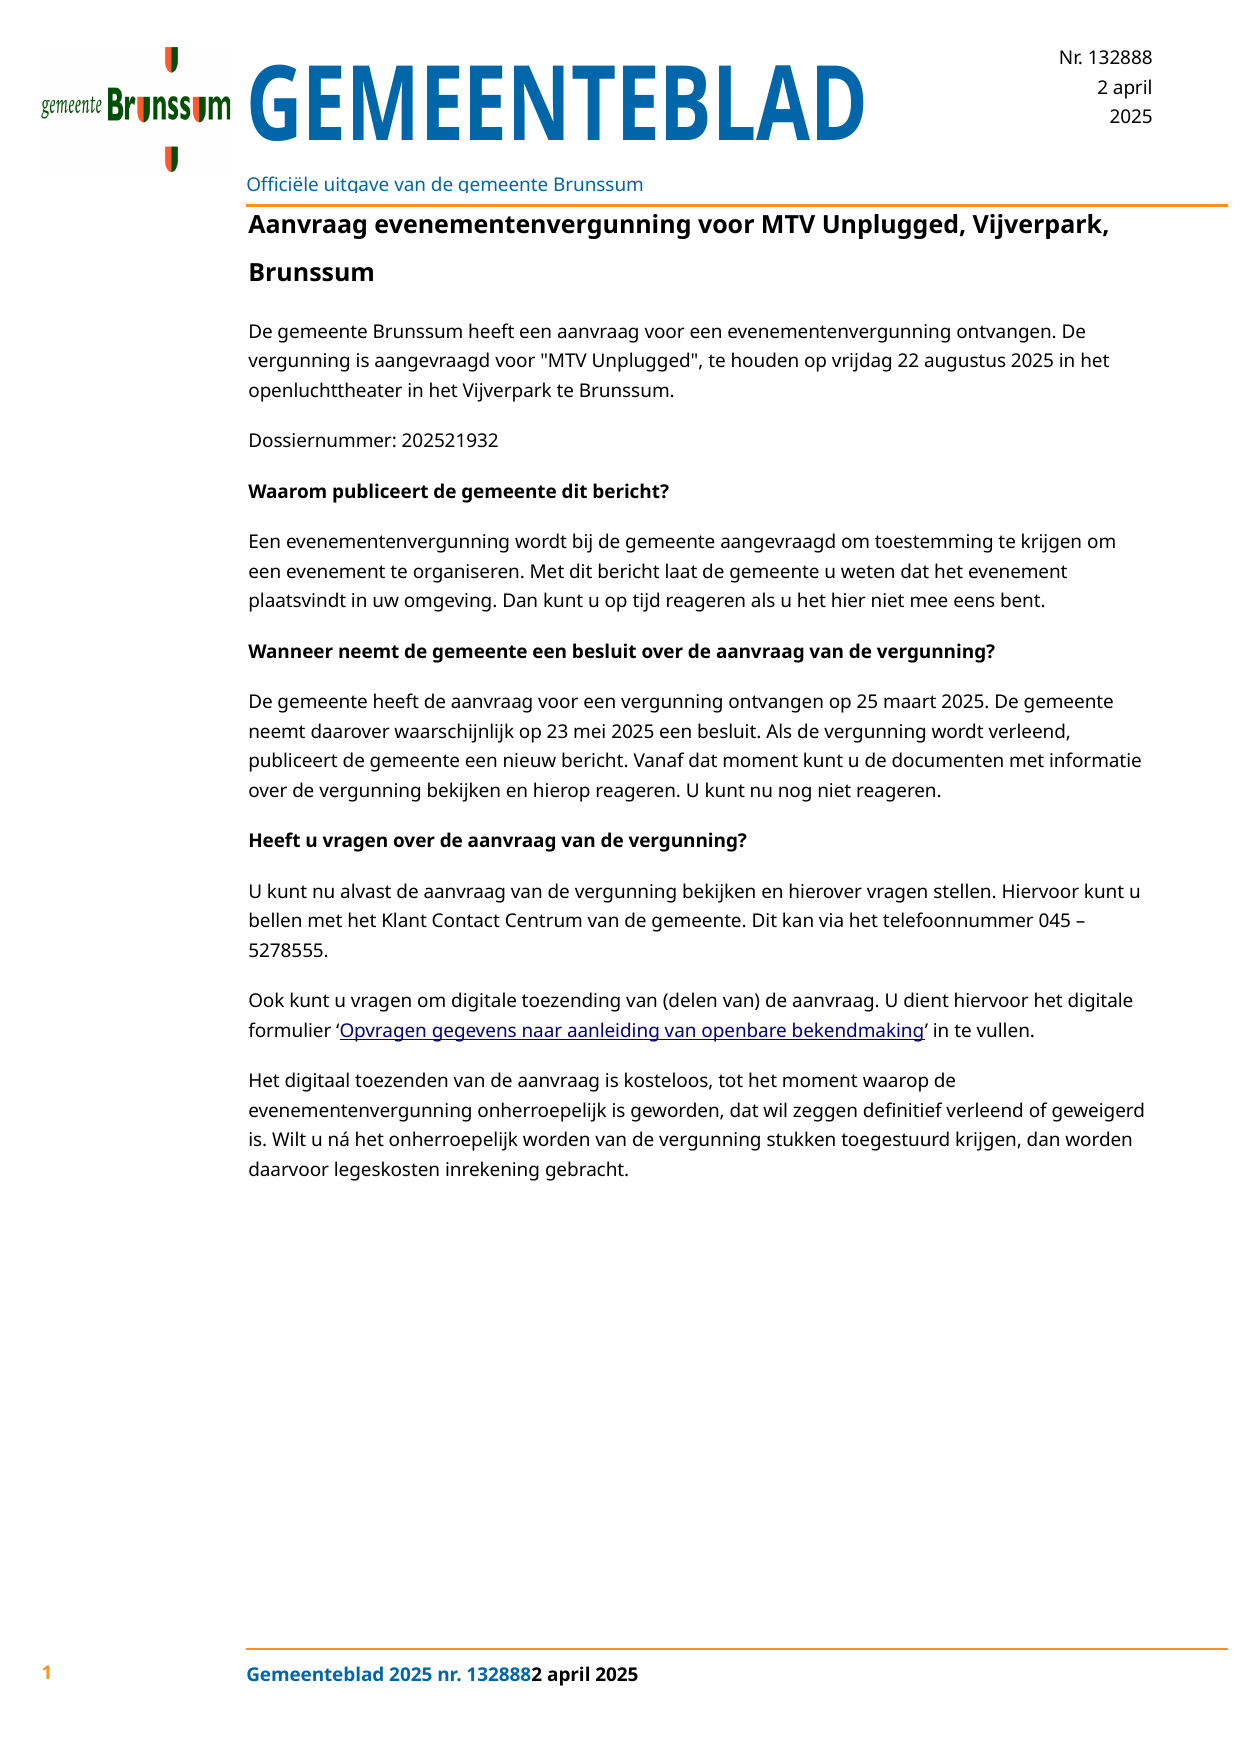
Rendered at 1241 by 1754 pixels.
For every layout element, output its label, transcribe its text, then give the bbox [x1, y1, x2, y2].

text Ook kunt u vragen om digitale toezending van (delen van) de aanvraag. U dient hiervoor het digitale formulier ‘Opvragen gegevens naar aanleiding van openbare bekendmaking’ in te vullen. [248, 987, 1152, 1043]
text Een evenementenvergunning wordt bij de gemeente aangevraagd om toestemming te krijgen om een evenement te organiseren. Met dit bericht laat de gemeente u weten dat het evenement plaatsvindt in uw omgeving. Dan kunt u op tijd reageren als u het hier niet mee eens bent. [248, 528, 1152, 613]
text Heeft u vragen over de aanvraag van de vergunning? [248, 827, 1152, 853]
text De gemeente heeft de aanvraag voor een vergunning ontvangen op 25 maart 2025. De gemeente neemt daarover waarschijnlijk op 23 mei 2025 een besluit. Als de vergunning wordt verleend, publiceert de gemeente een nieuw bericht. Vanaf dat moment kunt u de documenten met informatie over de vergunning bekijken en hierop reageren. U kunt nu nog niet reageren. [248, 688, 1152, 803]
text De gemeente Brunssum heeft een aanvraag voor een evenementenvergunning ontvangen. De vergunning is aangevraagd voor "MTV Unplugged", te houden op vrijdag 22 augustus 2025 in het openluchttheater in het Vijverpark te Brunssum. [248, 318, 1152, 403]
text U kunt nu alvast de aanvraag van de vergunning bekijken en hierover vragen stellen. Hiervoor kunt u bellen met het Klant Contact Centrum van de gemeente. Dit kan via het telefoonnummer 045 – 5278555. [248, 878, 1152, 963]
text Wanneer neemt de gemeente een besluit over de aanvraag van de vergunning? [248, 638, 1152, 664]
text Het digitaal toezenden van de aanvraag is kosteloos, tot het moment waarop de evenementenvergunning onherroepelijk is geworden, dat wil zeggen definitief verleend of geweigerd is. Wilt u ná het onherroepelijk worden van de vergunning stukken toegestuurd krijgen, dan worden daarvoor legeskosten inrekening gebracht. [248, 1067, 1152, 1182]
text Dossiernummer: 202521932 [248, 427, 1152, 453]
text Aanvraag evenementenvergunning voor MTV Unplugged, Vijverpark, Brunssum [248, 207, 1152, 288]
text Waarom publiceert de gemeente dit bericht? [248, 478, 1152, 504]
picture [41, 47, 231, 172]
